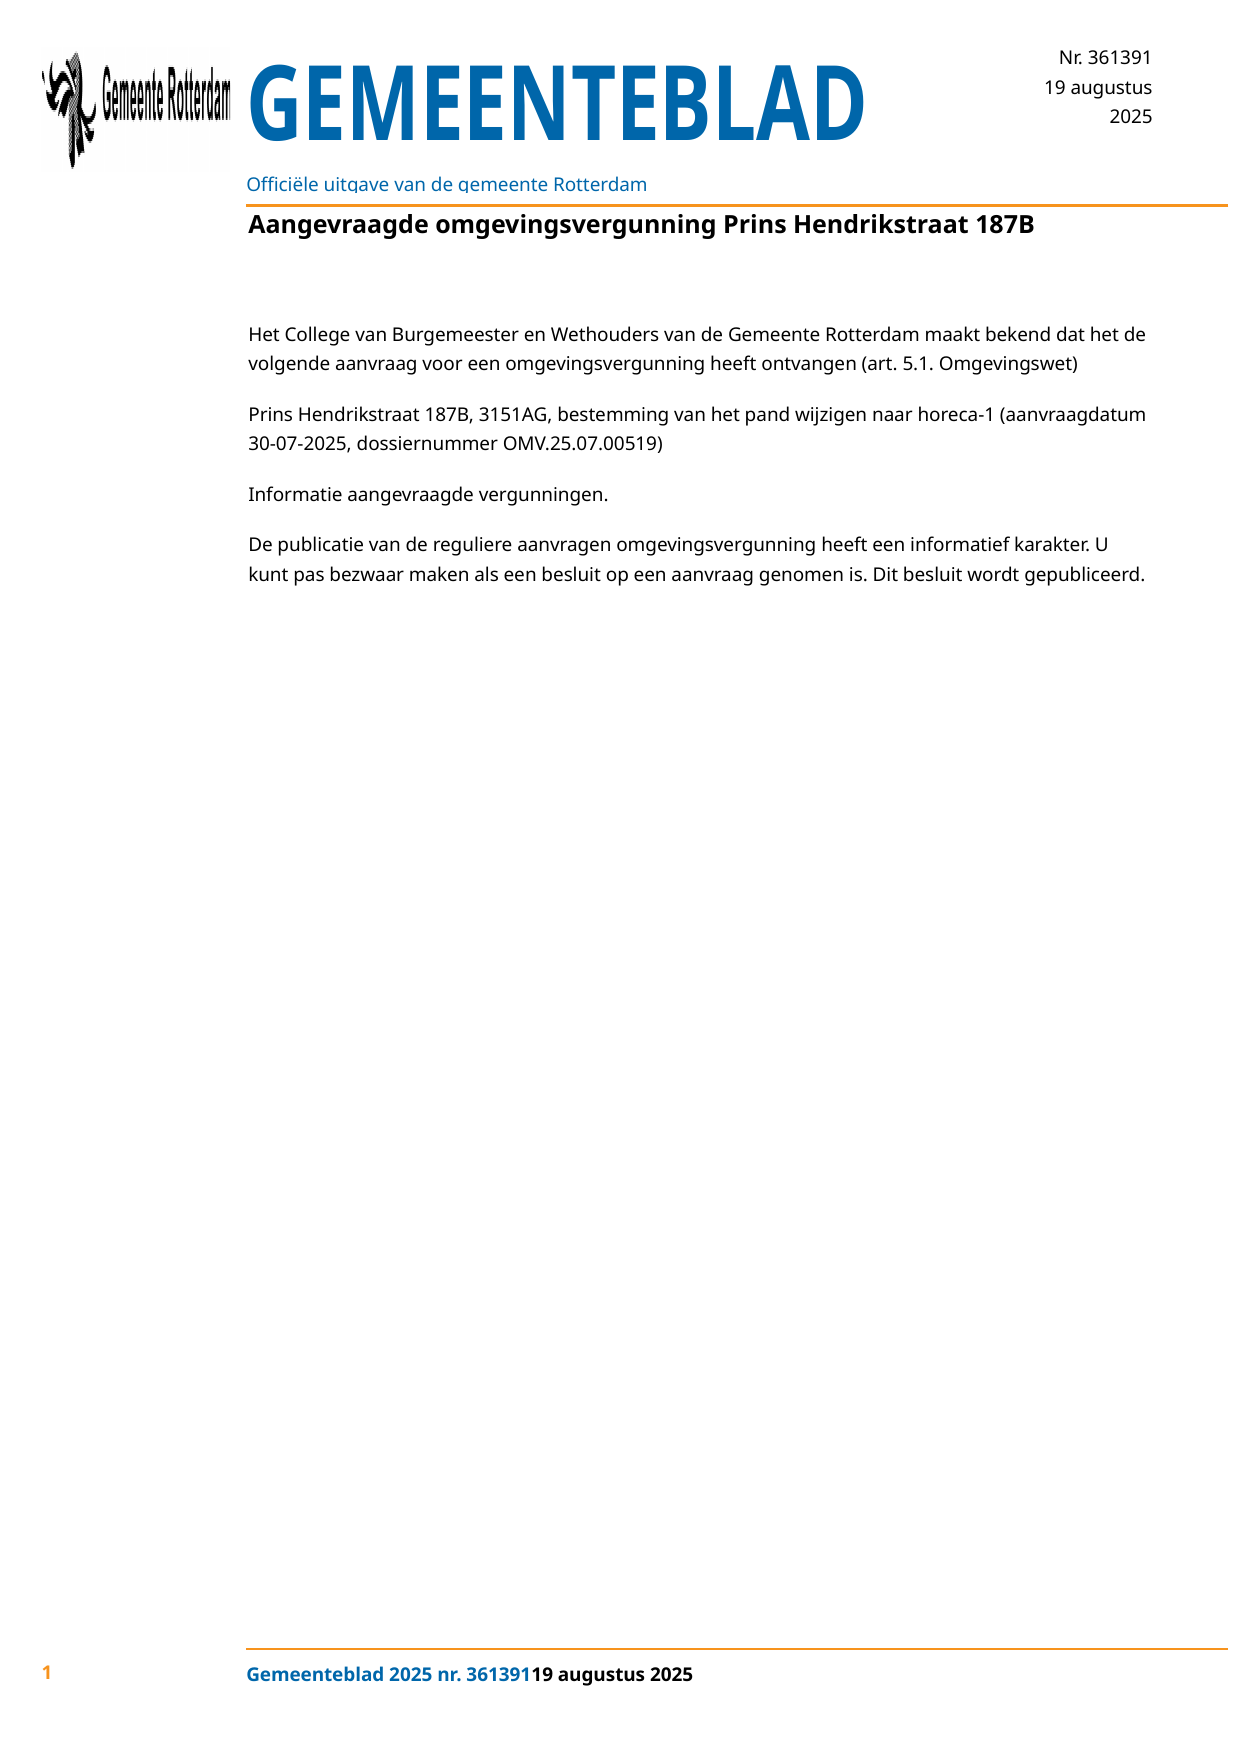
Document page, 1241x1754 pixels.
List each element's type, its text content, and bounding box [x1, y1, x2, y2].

text Het College van Burgemeester en Wethouders van de Gemeente Rotterdam maakt bekend dat het de volgende aanvraag voor een omgevingsvergunning heeft ontvangen (art. 5.1. Omgevingswet) [248, 321, 1152, 376]
picture [41, 47, 231, 172]
text Prins Hendrikstraat 187B, 3151AG, bestemming van het pand wijzigen naar horeca-1 (aanvraagdatum 30-07-2025, dossiernummer OMV.25.07.00519) [248, 401, 1152, 456]
text Informatie aangevraagde vergunningen. [248, 481, 1152, 506]
text Aangevraagde omgevingsvergunning Prins Hendrikstraat 187B [248, 207, 1152, 241]
text De publicatie van de reguliere aanvragen omgevingsvergunning heeft een informatief karakter. U kunt pas bezwaar maken als een besluit op een aanvraag genomen is. Dit besluit wordt gepubliceerd. [248, 531, 1152, 586]
